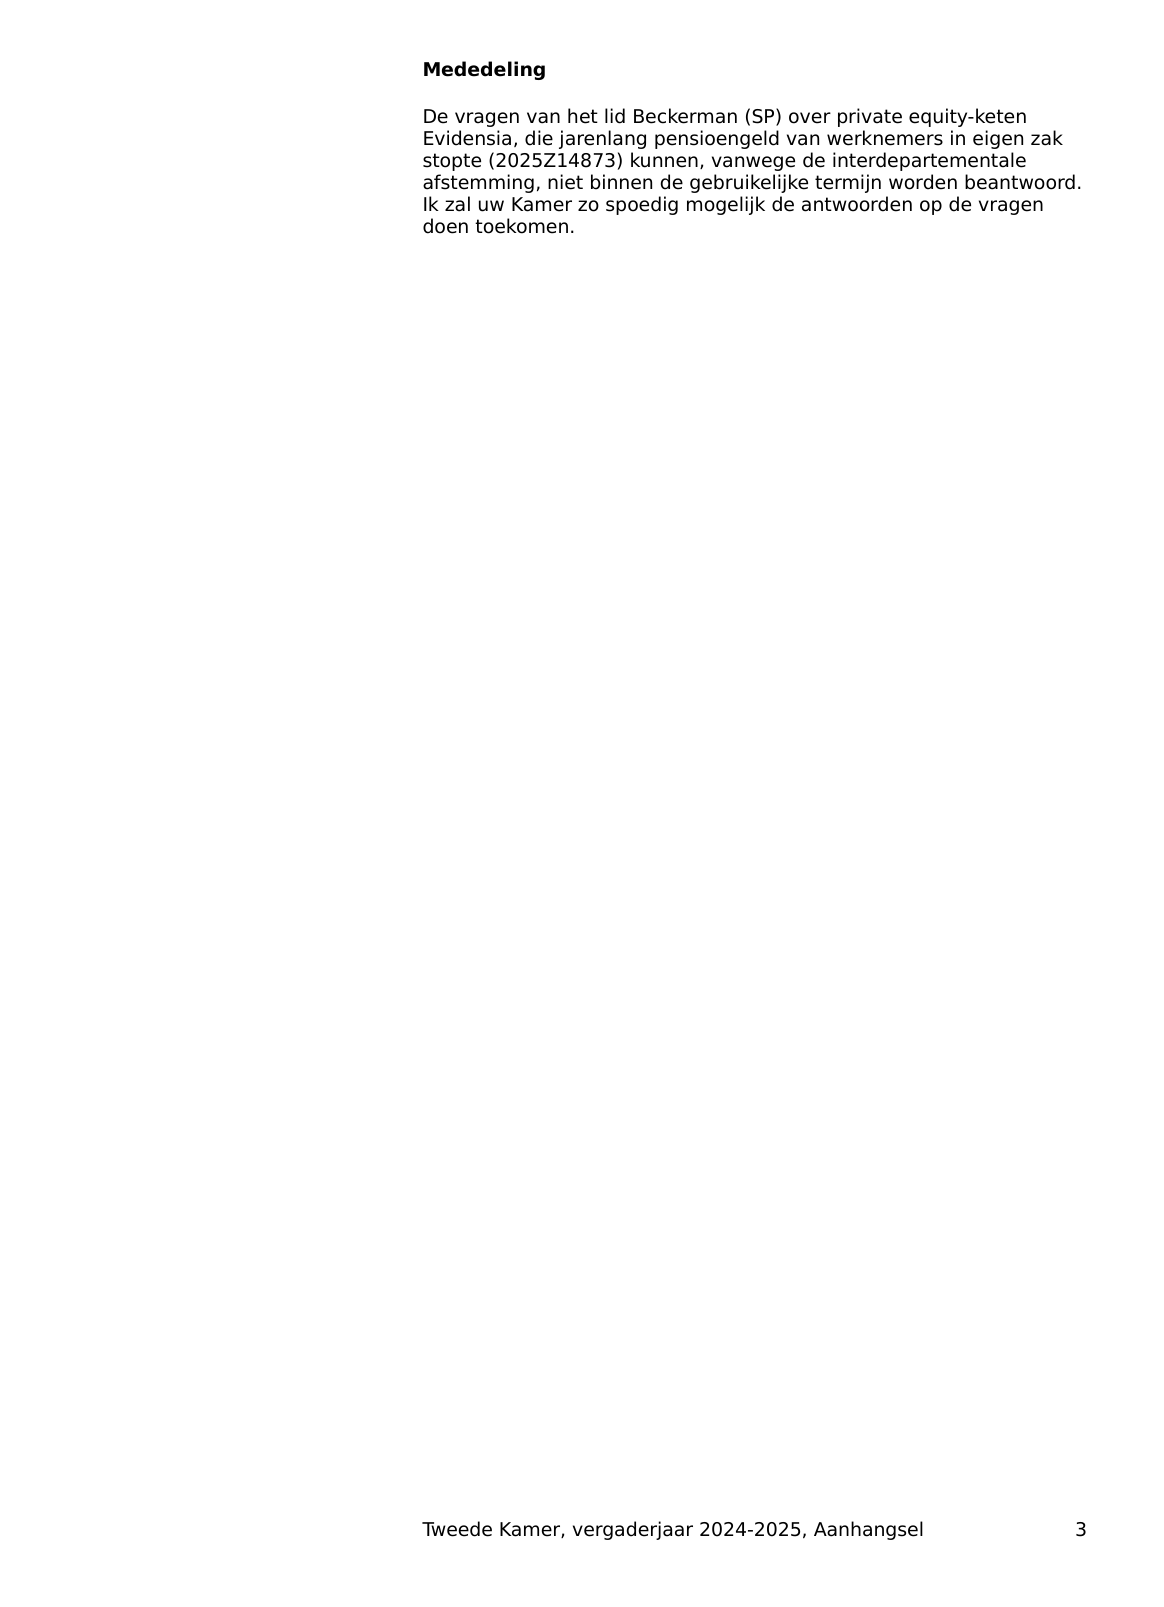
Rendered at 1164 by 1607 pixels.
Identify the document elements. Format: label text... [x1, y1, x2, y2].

text De vragen van het lid Beckerman (SP) over private equity-keten Evidensia, die jarenlang pensioengeld van werknemers in eigen zak stopte (2025Z14873) kunnen, vanwege de interdepartementale afstemming, niet binnen de gebruikelijke termijn worden beantwoord. Ik zal uw Kamer zo spoedig mogelijk de antwoorden op de vragen doen toekomen. [422, 106, 1087, 238]
subtitle Mededeling [422, 59, 1087, 81]
